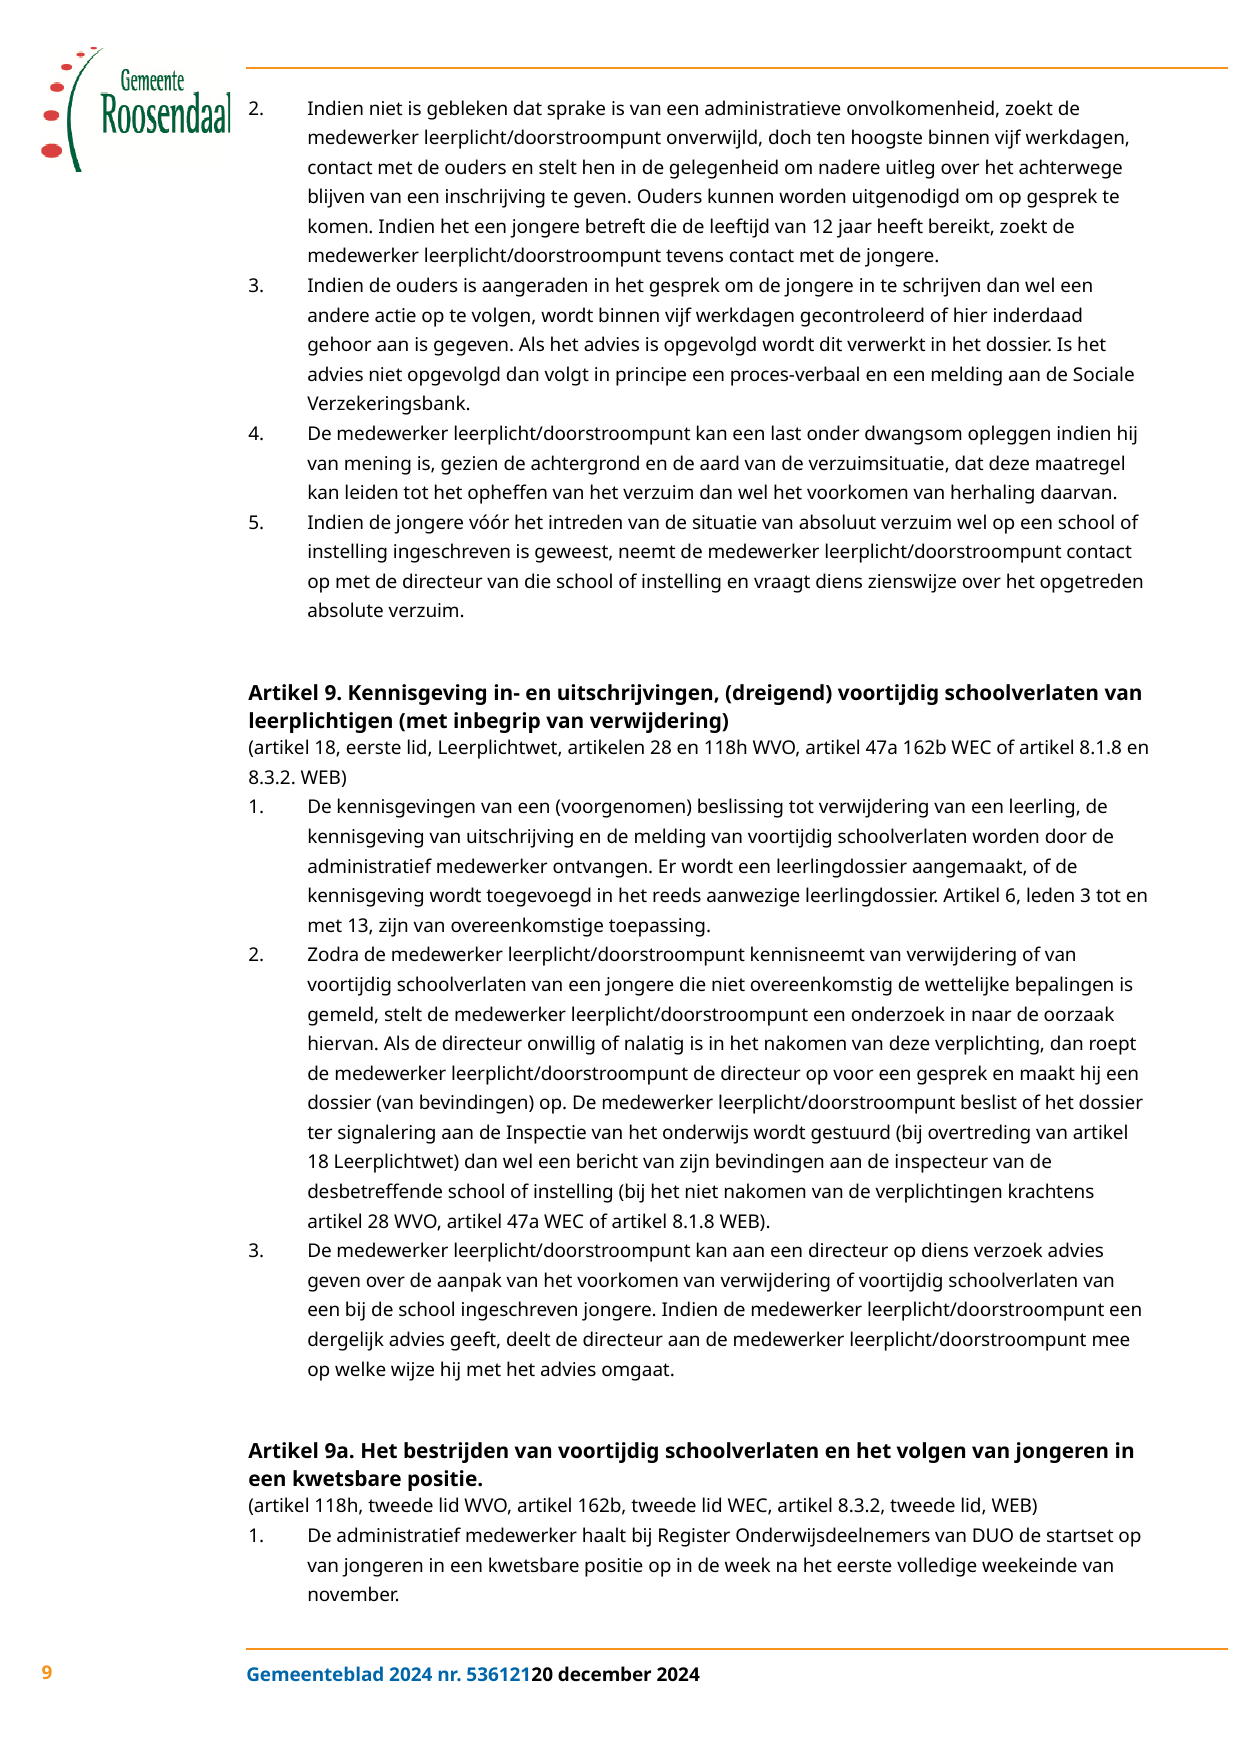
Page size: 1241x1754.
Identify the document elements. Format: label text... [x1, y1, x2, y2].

list De medewerker leerplicht/doorstroompunt kan een last onder dwangsom opleggen indien hij van mening is, gezien de achtergrond en de aard van de verzuimsituatie, dat deze maatregel kan leiden tot het opheffen van het verzuim dan wel het voorkomen van herhaling daarvan. [248, 420, 1152, 505]
list De kennisgevingen van een (voorgenomen) beslissing tot verwijdering van een leerling, de kennisgeving van uitschrijving en de melding van voortijdig schoolverlaten worden door de administratief medewerker ontvangen. Er wordt een leerlingdossier aangemaakt, of de kennisgeving wordt toegevoegd in het reeds aanwezige leerlingdossier. Artikel 6, leden 3 tot en met 13, zijn van overeenkomstige toepassing. [248, 794, 1152, 938]
list De administratief medewerker haalt bij Register Onderwijsdeelnemers van DUO de startset op van jongeren in een kwetsbare positie op in de week na het eerste volledige weekeinde van november. [248, 1522, 1152, 1607]
text Artikel 9a. Het bestrijden van voortijdig schoolverlaten en het volgen van jongeren in een kwetsbare positie. [248, 1436, 1152, 1493]
list Indien niet is gebleken dat sprake is van een administratieve onvolkomenheid, zoekt de medewerker leerplicht/doorstroompunt onverwijld, doch ten hoogste binnen vijf werkdagen, contact met de ouders en stelt hen in de gelegenheid om nadere uitleg over het achterwege blijven van een inschrijving te geven. Ouders kunnen worden uitgenodigd om op gesprek te komen. Indien het een jongere betreft die de leeftijd van 12 jaar heeft bereikt, zoekt de medewerker leerplicht/doorstroompunt tevens contact met de jongere. [248, 95, 1152, 268]
list De medewerker leerplicht/doorstroompunt kan aan een directeur op diens verzoek advies geven over de aanpak van het voorkomen van verwijdering of voortijdig schoolverlaten van een bij de school ingeschreven jongere. Indien de medewerker leerplicht/doorstroompunt een dergelijk advies geeft, deelt de directeur aan de medewerker leerplicht/doorstroompunt mee op welke wijze hij met het advies omgaat. [248, 1237, 1152, 1382]
list Zodra de medewerker leerplicht/doorstroompunt kennisneemt van verwijdering of van voortijdig schoolverlaten van een jongere die niet overeenkomstig de wettelijke bepalingen is gemeld, stelt de medewerker leerplicht/doorstroompunt een onderzoek in naar de oorzaak hiervan. Als de directeur onwillig of nalatig is in het nakomen van deze verplichting, dan roept de medewerker leerplicht/doorstroompunt de directeur op voor een gesprek en maakt hij een dossier (van bevindingen) op. De medewerker leerplicht/doorstroompunt beslist of het dossier ter signalering aan de Inspectie van het onderwijs wordt gestuurd (bij overtreding van artikel 18 Leerplichtwet) dan wel een bericht van zijn bevindingen aan de inspecteur van de desbetreffende school of instelling (bij het niet nakomen van de verplichtingen krachtens artikel 28 WVO, artikel 47a WEC of artikel 8.1.8 WEB). [248, 942, 1152, 1234]
picture [41, 47, 231, 172]
text (artikel 18, eerste lid, Leerplichtwet, artikelen 28 en 118h WVO, artikel 47a 162b WEC of artikel 8.1.8 en 8.3.2. WEB) [248, 734, 1152, 790]
list Indien de jongere vóór het intreden van de situatie van absoluut verzuim wel op een school of instelling ingeschreven is geweest, neemt de medewerker leerplicht/doorstroompunt contact op met de directeur van die school of instelling en vraagt diens zienswijze over het opgetreden absolute verzuim. [248, 509, 1152, 623]
text Artikel 9. Kennisgeving in- en uitschrijvingen, (dreigend) voortijdig schoolverlaten van leerplichtigen (met inbegrip van verwijdering) [248, 678, 1152, 734]
list Indien de ouders is aangeraden in het gesprek om de jongere in te schrijven dan wel een andere actie op te volgen, wordt binnen vijf werkdagen gecontroleerd of hier inderdaad gehoor aan is gegeven. Als het advies is opgevolgd wordt dit verwerkt in het dossier. Is het advies niet opgevolgd dan volgt in principe een proces-verbaal en een melding aan de Sociale Verzekeringsbank. [248, 272, 1152, 416]
text (artikel 118h, tweede lid WVO, artikel 162b, tweede lid WEC, artikel 8.3.2, tweede lid, WEB) [248, 1493, 1152, 1518]
